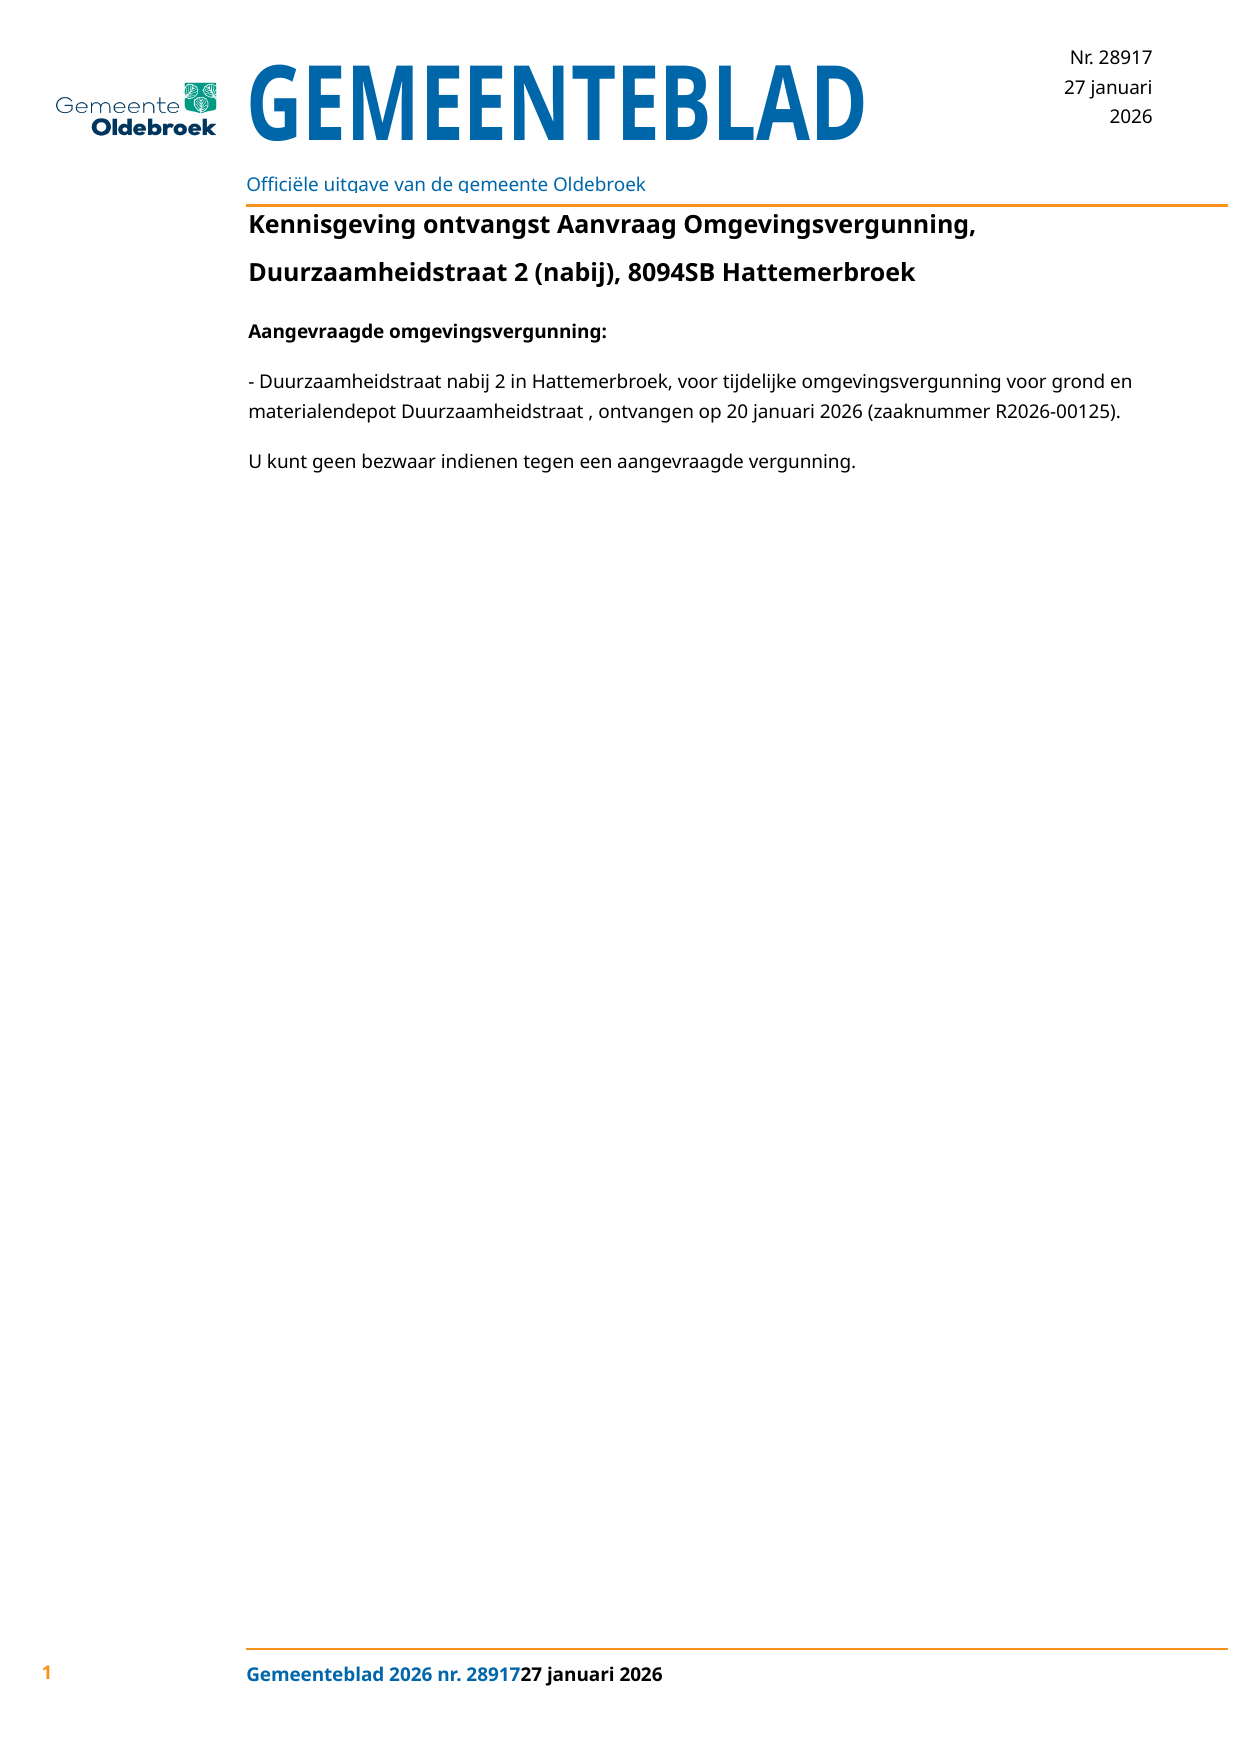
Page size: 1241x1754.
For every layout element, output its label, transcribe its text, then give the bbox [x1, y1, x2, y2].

text U kunt geen bezwaar indienen tegen een aangevraagde vergunning. [248, 448, 1152, 474]
text Kennisgeving ontvangst Aanvraag Omgevingsvergunning, Duurzaamheidstraat 2 (nabij), 8094SB Hattemerbroek [248, 207, 1152, 288]
text Aangevraagde omgevingsvergunning: [248, 318, 1152, 344]
text - Duurzaamheidstraat nabij 2 in Hattemerbroek, voor tijdelijke omgevingsvergunning voor grond en materialendepot Duurzaamheidstraat , ontvangen op 20 januari 2026 (zaaknummer R2026-00125). [248, 368, 1152, 424]
picture [41, 47, 231, 172]
